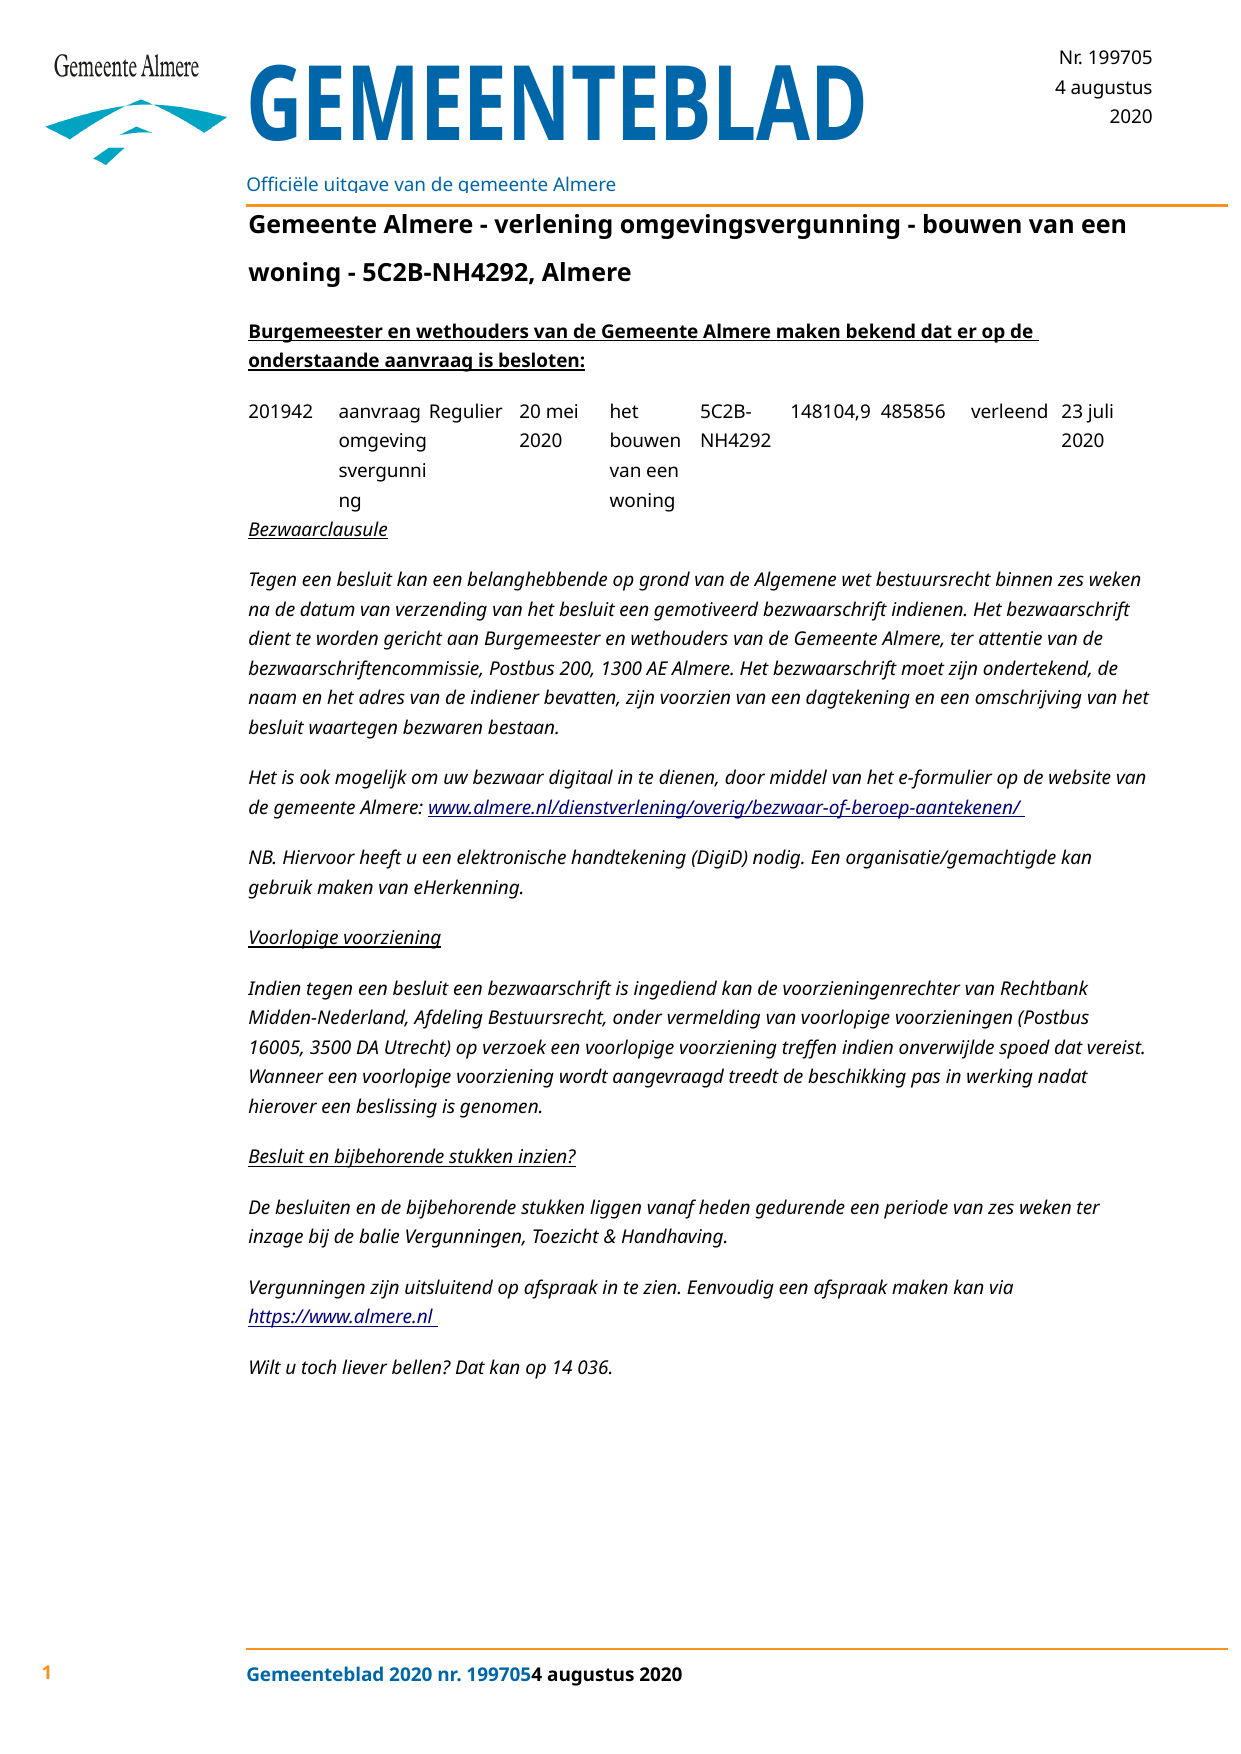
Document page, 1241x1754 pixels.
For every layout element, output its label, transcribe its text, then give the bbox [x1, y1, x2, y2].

table_header 5C2B-NH4292 [700, 398, 790, 512]
picture [41, 47, 231, 172]
text NB. Hiervoor heeft u een elektronische handtekening (DigiD) nodig. Een organisatie/gemachtigde kan gebruik maken van eHerkenning. [248, 844, 1152, 900]
text Wilt u toch liever bellen? Dat kan op 14 036. [248, 1354, 1152, 1380]
table_header 485856 [881, 398, 971, 512]
text Bezwaarclausule [248, 516, 1152, 541]
text Gemeente Almere - verlening omgevingsvergunning - bouwen van een woning - 5C2B-NH4292, Almere [248, 207, 1152, 288]
table_header 201942 [248, 398, 338, 512]
table_header het bouwen van een woning [609, 398, 700, 512]
text Vergunningen zijn uitsluitend op afspraak in te zien. Eenvoudig een afspraak maken kan via https://www.almere.nl [248, 1274, 1152, 1329]
table_header 23 juli 2020 [1061, 398, 1152, 512]
text Voorlopige voorziening [248, 924, 1152, 950]
text Het is ook mogelijk om uw bezwaar digitaal in te dienen, door middel van het e-formulier op de website van de gemeente Almere: www.almere.nl/dienstverlening/overig/bezwaar-of-beroep-aantekenen/ [248, 764, 1152, 820]
table_header 148104,9 [790, 398, 881, 512]
text Burgemeester en wethouders van de Gemeente Almere maken bekend dat er op de onderstaande aanvraag is besloten: [248, 318, 1152, 373]
text Besluit en bijbehorende stukken inzien? [248, 1144, 1152, 1169]
table_header Regulier [429, 398, 519, 512]
table_header verleend [971, 398, 1061, 512]
text Tegen een besluit kan een belanghebbende op grond van de Algemene wet bestuursrecht binnen zes weken na de datum van verzending van het besluit een gemotiveerd bezwaarschrift indienen. Het bezwaarschrift dient te worden gericht aan Burgemeester en wethouders van de Gemeente Almere, ter attentie van de bezwaarschriftencommissie, Postbus 200, 1300 AE Almere. Het bezwaarschrift moet zijn ondertekend, de naam en het adres van de indiener bevatten, zijn voorzien van een dagtekening en een omschrijving van het besluit waartegen bezwaren bestaan. [248, 566, 1152, 740]
table_header 20 mei 2020 [519, 398, 609, 512]
text De besluiten en de bijbehorende stukken liggen vanaf heden gedurende een periode van zes weken ter inzage bij de balie Vergunningen, Toezicht & Handhaving. [248, 1194, 1152, 1249]
text Indien tegen een besluit een bezwaarschrift is ingediend kan de voorzieningenrechter van Rechtbank Midden-Nederland, Afdeling Bestuursrecht, onder vermelding van voorlopige voorzieningen (Postbus 16005, 3500 DA Utrecht) op verzoek een voorlopige voorziening treffen indien onverwijlde spoed dat vereist. Wanneer een voorlopige voorziening wordt aangevraagd treedt de beschikking pas in werking nadat hierover een beslissing is genomen. [248, 975, 1152, 1119]
table_header aanvraag omgevingsvergunning [338, 398, 429, 512]
